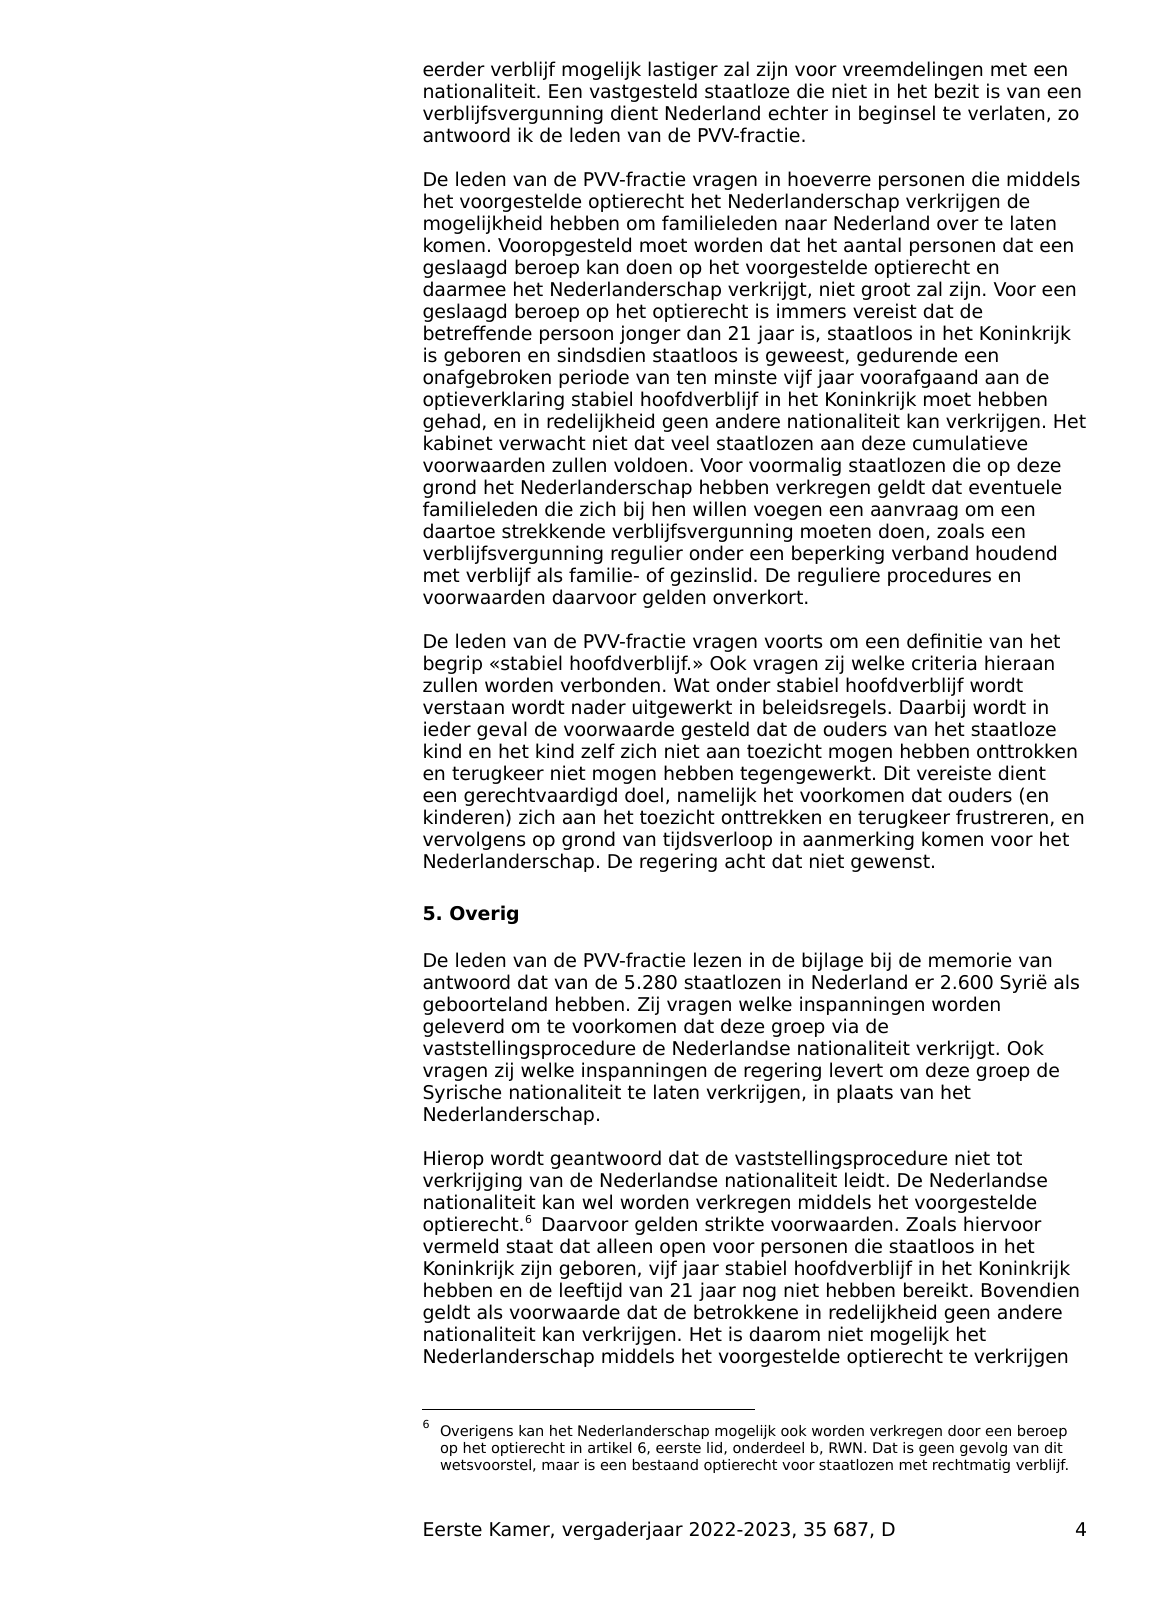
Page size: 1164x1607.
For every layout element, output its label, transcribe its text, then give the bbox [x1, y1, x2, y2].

text De leden van de PVV-fractie vragen in hoeverre personen die middels het voorgestelde optierecht het Nederlanderschap verkrijgen de mogelijkheid hebben om familieleden naar Nederland over te laten komen. Vooropgesteld moet worden dat het aantal personen dat een geslaagd beroep kan doen op het voorgestelde optierecht en daarmee het Nederlanderschap verkrijgt, niet groot zal zijn. Voor een geslaagd beroep op het optierecht is immers vereist dat de betreffende persoon jonger dan 21 jaar is, staatloos in het Koninkrijk is geboren en sindsdien staatloos is geweest, gedurende een onafgebroken periode van ten minste vijf jaar voorafgaand aan de optieverklaring stabiel hoofdverblijf in het Koninkrijk moet hebben gehad, en in redelijkheid geen andere nationaliteit kan verkrijgen. Het kabinet verwacht niet dat veel staatlozen aan deze cumulatieve voorwaarden zullen voldoen. Voor voormalig staatlozen die op deze grond het Nederlanderschap hebben verkregen geldt dat eventuele familieleden die zich bij hen willen voegen een aanvraag om een daartoe strekkende verblijfsvergunning moeten doen, zoals een verblijfsvergunning regulier onder een beperking verband houdend met verblijf als familie- of gezinslid. De reguliere procedures en voorwaarden daarvoor gelden onverkort. [422, 169, 1087, 609]
subtitle 5. Overig [422, 903, 1087, 925]
text Overigens kan het Nederlanderschap mogelijk ook worden verkregen door een beroep op het optierecht in artikel 6, eerste lid, onderdeel b, RWN. Dat is geen gevolg van dit wetsvoorstel, maar is een bestaand optierecht voor staatlozen met rechtmatig verblijf. [422, 1418, 1087, 1474]
text eerder verblijf mogelijk lastiger zal zijn voor vreemdelingen met een nationaliteit. Een vastgesteld staatloze die niet in het bezit is van een verblijfsvergunning dient Nederland echter in beginsel te verlaten, zo antwoord ik de leden van de PVV-fractie. [422, 59, 1087, 147]
text Hierop wordt geantwoord dat de vaststellingsprocedure niet tot verkrijging van de Nederlandse nationaliteit leidt. De Nederlandse nationaliteit kan wel worden verkregen middels het voorgestelde optierecht. Daarvoor gelden strikte voorwaarden. Zoals hiervoor vermeld staat dat alleen open voor personen die staatloos in het Koninkrijk zijn geboren, vijf jaar stabiel hoofdverblijf in het Koninkrijk hebben en de leeftijd van 21 jaar nog niet hebben bereikt. Bovendien geldt als voorwaarde dat de betrokkene in redelijkheid geen andere nationaliteit kan verkrijgen. Het is daarom niet mogelijk het Nederlanderschap middels het voorgestelde optierecht te verkrijgen [422, 1148, 1087, 1367]
text De leden van de PVV-fractie vragen voorts om een definitie van het begrip «stabiel hoofdverblijf.» Ook vragen zij welke criteria hieraan zullen worden verbonden. Wat onder stabiel hoofdverblijf wordt verstaan wordt nader uitgewerkt in beleidsregels. Daarbij wordt in ieder geval de voorwaarde gesteld dat de ouders van het staatloze kind en het kind zelf zich niet aan toezicht mogen hebben onttrokken en terugkeer niet mogen hebben tegengewerkt. Dit vereiste dient een gerechtvaardigd doel, namelijk het voorkomen dat ouders (en kinderen) zich aan het toezicht onttrekken en terugkeer frustreren, en vervolgens op grond van tijdsverloop in aanmerking komen voor het Nederlanderschap. De regering acht dat niet gewenst. [422, 631, 1087, 873]
text De leden van de PVV-fractie lezen in de bijlage bij de memorie van antwoord dat van de 5.280 staatlozen in Nederland er 2.600 Syrië als geboorteland hebben. Zij vragen welke inspanningen worden geleverd om te voorkomen dat deze groep via de vaststellingsprocedure de Nederlandse nationaliteit verkrijgt. Ook vragen zij welke inspanningen de regering levert om deze groep de Syrische nationaliteit te laten verkrijgen, in plaats van het Nederlanderschap. [422, 950, 1087, 1126]
